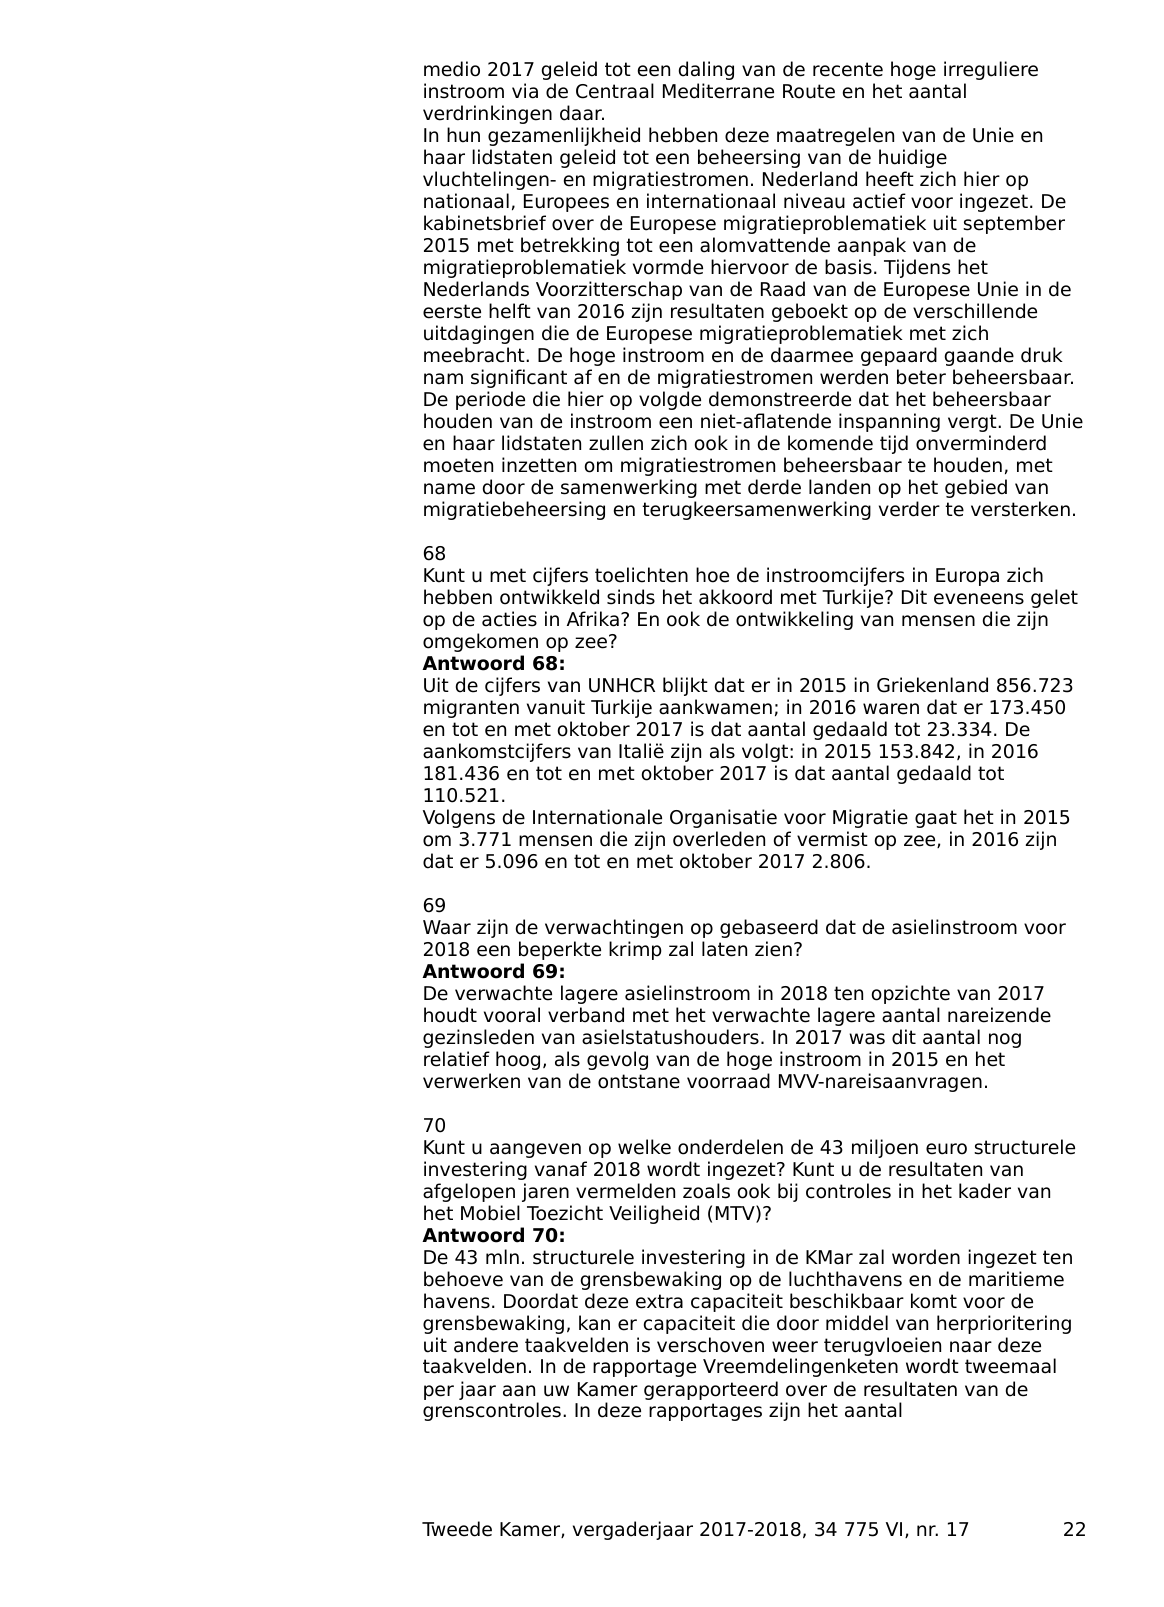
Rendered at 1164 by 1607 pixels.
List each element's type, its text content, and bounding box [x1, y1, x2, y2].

text 69 [422, 895, 1087, 917]
text 70 [422, 1115, 1087, 1137]
text Kunt u aangeven op welke onderdelen de 43 miljoen euro structurele investering vanaf 2018 wordt ingezet? Kunt u de resultaten van afgelopen jaren vermelden zoals ook bij controles in het kader van het Mobiel Toezicht Veiligheid (MTV)? [422, 1137, 1087, 1224]
text Antwoord 69: [422, 961, 1087, 983]
text Kunt u met cijfers toelichten hoe de instroomcijfers in Europa zich hebben ontwikkeld sinds het akkoord met Turkije? Dit eveneens gelet op de acties in Afrika? En ook de ontwikkeling van mensen die zijn omgekomen op zee? [422, 565, 1087, 653]
text medio 2017 geleid tot een daling van de recente hoge irreguliere instroom via de Centraal Mediterrane Route en het aantal verdrinkingen daar. [422, 59, 1087, 125]
text Uit de cijfers van UNHCR blijkt dat er in 2015 in Griekenland 856.723 migranten vanuit Turkije aankwamen; in 2016 waren dat er 173.450 en tot en met oktober 2017 is dat aantal gedaald tot 23.334. De aankomstcijfers van Italië zijn als volgt: in 2015 153.842, in 2016 181.436 en tot en met oktober 2017 is dat aantal gedaald tot 110.521. [422, 675, 1087, 807]
text De 43 mln. structurele investering in de KMar zal worden ingezet ten behoeve van de grensbewaking op de luchthavens en de maritieme havens. Doordat deze extra capaciteit beschikbaar komt voor de grensbewaking, kan er capaciteit die door middel van herprioritering uit andere taakvelden is verschoven weer terugvloeien naar deze taakvelden. In de rapportage Vreemdelingenketen wordt tweemaal per jaar aan uw Kamer gerapporteerd over de resultaten van de grenscontroles. In deze rapportages zijn het aantal [422, 1247, 1087, 1422]
text 68 [422, 543, 1087, 565]
text Antwoord 68: [422, 653, 1087, 675]
text De verwachte lagere asielinstroom in 2018 ten opzichte van 2017 houdt vooral verband met het verwachte lagere aantal nareizende gezinsleden van asielstatushouders. In 2017 was dit aantal nog relatief hoog, als gevolg van de hoge instroom in 2015 en het verwerken van de ontstane voorraad MVV-nareisaanvragen. [422, 983, 1087, 1092]
text Waar zijn de verwachtingen op gebaseerd dat de asielinstroom voor 2018 een beperkte krimp zal laten zien? [422, 917, 1087, 961]
text In hun gezamenlijkheid hebben deze maatregelen van de Unie en haar lidstaten geleid tot een beheersing van de huidige vluchtelingen- en migratiestromen. Nederland heeft zich hier op nationaal, Europees en internationaal niveau actief voor ingezet. De kabinetsbrief over de Europese migratieproblematiek uit september 2015 met betrekking tot een alomvattende aanpak van de migratieproblematiek vormde hiervoor de basis. Tijdens het Nederlands Voorzitterschap van de Raad van de Europese Unie in de eerste helft van 2016 zijn resultaten geboekt op de verschillende uitdagingen die de Europese migratieproblematiek met zich meebracht. De hoge instroom en de daarmee gepaard gaande druk nam significant af en de migratiestromen werden beter beheersbaar. De periode die hier op volgde demonstreerde dat het beheersbaar houden van de instroom een niet-aflatende inspanning vergt. De Unie en haar lidstaten zullen zich ook in de komende tijd onverminderd moeten inzetten om migratiestromen beheersbaar te houden, met name door de samenwerking met derde landen op het gebied van migratiebeheersing en terugkeersamenwerking verder te versterken. [422, 125, 1087, 521]
text Antwoord 70: [422, 1224, 1087, 1247]
text Volgens de Internationale Organisatie voor Migratie gaat het in 2015 om 3.771 mensen die zijn overleden of vermist op zee, in 2016 zijn dat er 5.096 en tot en met oktober 2017 2.806. [422, 807, 1087, 872]
